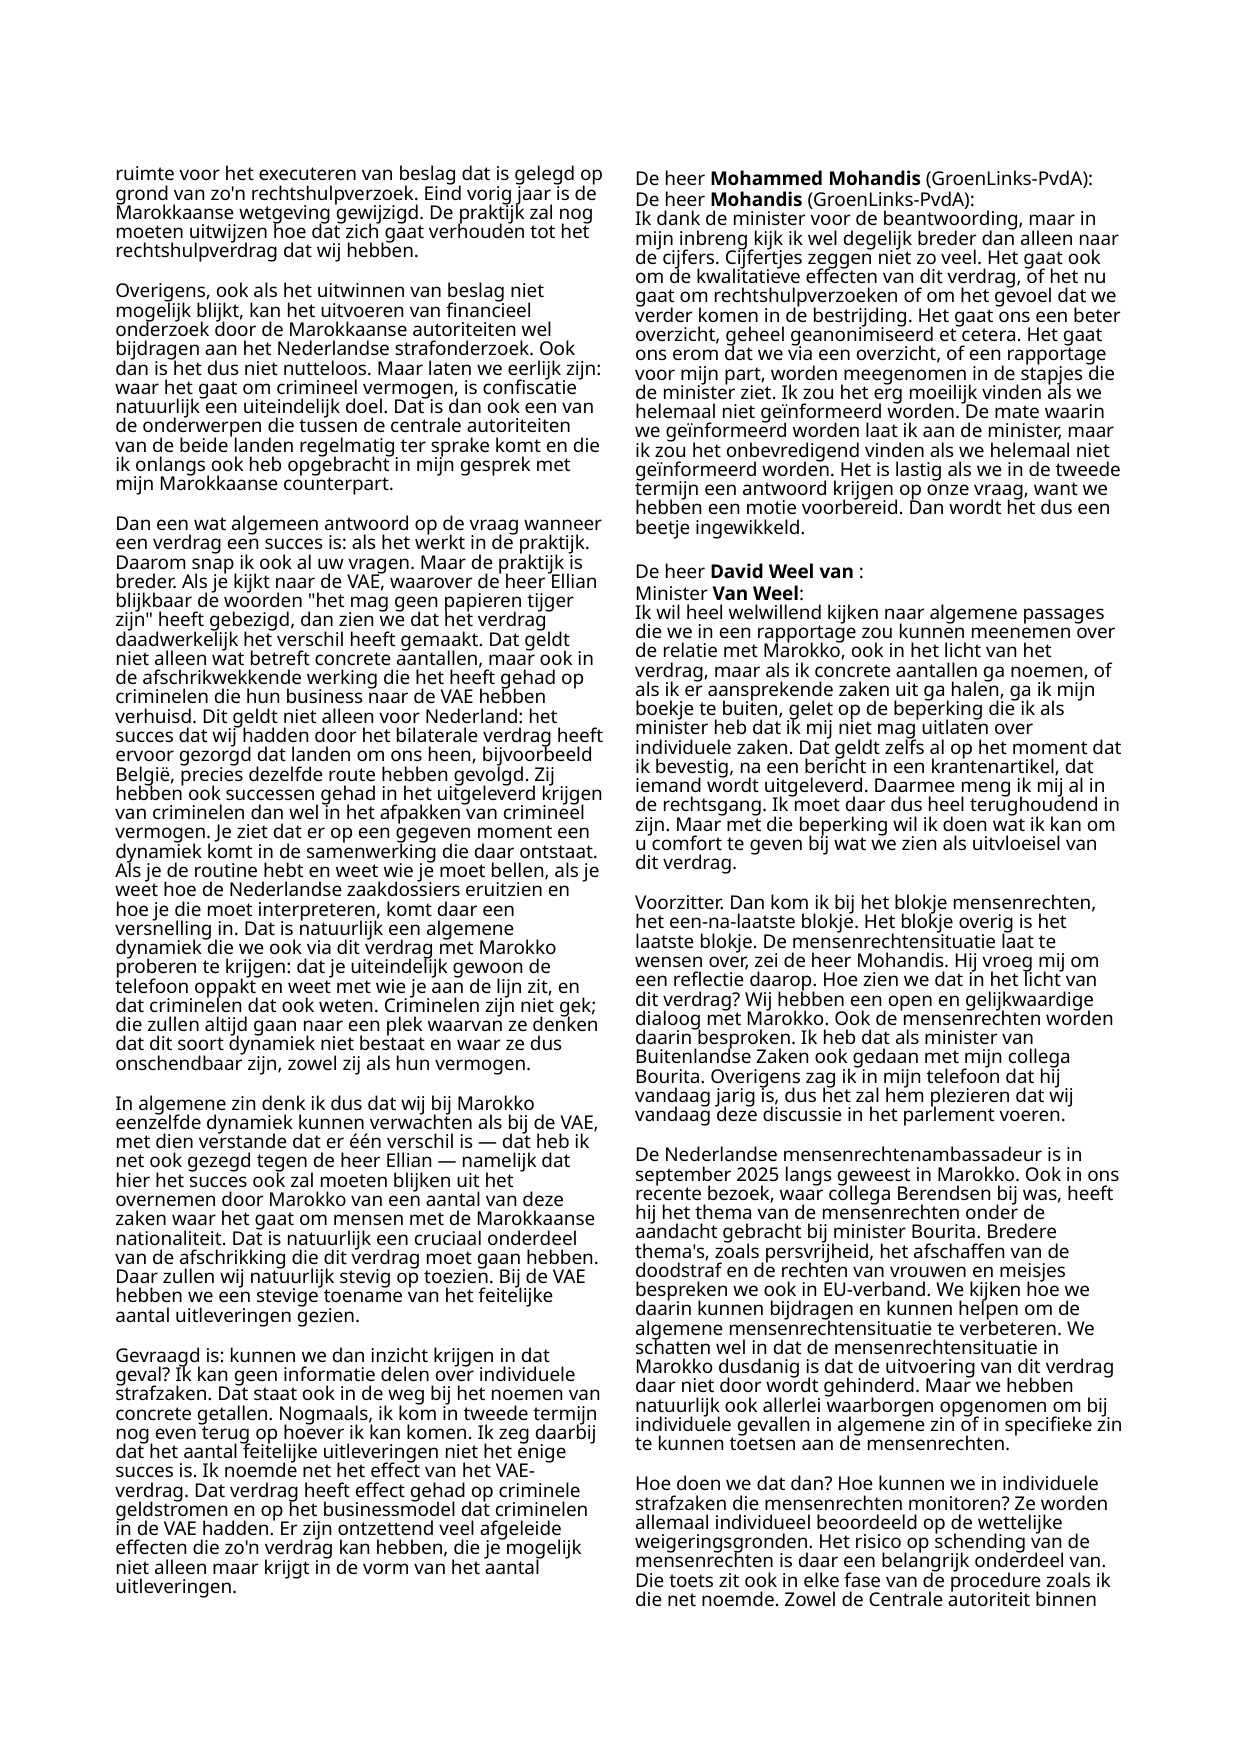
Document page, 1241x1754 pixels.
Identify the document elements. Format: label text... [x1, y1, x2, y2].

text Hoe doen we dat dan? Hoe kunnen we in individuele strafzaken die mensenrechten monitoren? Ze worden allemaal individueel beoordeeld op de wettelijke weigeringsgronden. Het risico op schending van de mensenrechten is daar een belangrijk onderdeel van. Die toets zit ook in elke fase van de procedure zoals ik die net noemde. Zowel de Centrale autoriteit binnen [635, 1475, 1125, 1610]
text Overigens, ook als het uitwinnen van beslag niet mogelijk blijkt, kan het uitvoeren van financieel onderzoek door de Marokkaanse autoriteiten wel bijdragen aan het Nederlandse strafonderzoek. Ook dan is het dus niet nutteloos. Maar laten we eerlijk zijn: waar het gaat om crimineel vermogen, is confiscatie natuurlijk een uiteindelijk doel. Dat is dan ook een van de onderwerpen die tussen de centrale autoriteiten van de beide landen regelmatig ter sprake komt en die ik onlangs ook heb opgebracht in mijn gesprek met mijn Marokkaanse counterpart. [115, 282, 605, 494]
text ruimte voor het executeren van beslag dat is gelegd op grond van zo'n rechtshulpverzoek. Eind vorig jaar is de Marokkaanse wetgeving gewijzigd. De praktijk zal nog moeten uitwijzen hoe dat zich gaat verhouden tot het rechtshulpverdrag dat wij hebben. [115, 165, 605, 262]
text Gevraagd is: kunnen we dan inzicht krijgen in dat geval? Ik kan geen informatie delen over individuele strafzaken. Dat staat ook in de weg bij het noemen van concrete getallen. Nogmaals, ik kom in tweede termijn nog even terug op hoever ik kan komen. Ik zeg daarbij dat het aantal feitelijke uitleveringen niet het enige succes is. Ik noemde net het effect van het VAE-verdrag. Dat verdrag heeft effect gehad op criminele geldstromen en op het businessmodel dat criminelen in de VAE hadden. Er zijn ontzettend veel afgeleide effecten die zo'n verdrag kan hebben, die je mogelijk niet alleen maar krijgt in de vorm van het aantal uitleveringen. [115, 1347, 605, 1597]
text De heer Mohandis (GroenLinks-PvdA): [635, 191, 1125, 210]
text Voorzitter. Dan kom ik bij het blokje mensenrechten, het een-na-laatste blokje. Het blokje overig is het laatste blokje. De mensenrechtensituatie laat te wensen over, zei de heer Mohandis. Hij vroeg mij om een reflectie daarop. Hoe zien we dat in het licht van dit verdrag? Wij hebben een open en gelijkwaardige dialoog met Marokko. Ook de mensenrechten worden daarin besproken. Ik heb dat als minister van Buitenlandse Zaken ook gedaan met mijn collega Bourita. Overigens zag ik in mijn telefoon dat hij vandaag jarig is, dus het zal hem plezieren dat wij vandaag deze discussie in het parlement voeren. [635, 894, 1125, 1126]
text De heer David Weel van : [635, 559, 1125, 584]
text De Nederlandse mensenrechtenambassadeur is in september 2025 langs geweest in Marokko. Ook in ons recente bezoek, waar collega Berendsen bij was, heeft hij het thema van de mensenrechten onder de aandacht gebracht bij minister Bourita. Bredere thema's, zoals persvrijheid, het afschaffen van de doodstraf en de rechten van vrouwen en meisjes bespreken we ook in EU-verband. We kijken hoe we daarin kunnen bijdragen en kunnen helpen om de algemene mensenrechtensituatie te verbeteren. We schatten wel in dat de mensenrechtensituatie in Marokko dusdanig is dat de uitvoering van dit verdrag daar niet door wordt gehinderd. Maar we hebben natuurlijk ook allerlei waarborgen opgenomen om bij individuele gevallen in algemene zin of in specifieke zin te kunnen toetsen aan de mensenrechten. [635, 1146, 1125, 1454]
text In algemene zin denk ik dus dat wij bij Marokko eenzelfde dynamiek kunnen verwachten als bij de VAE, met dien verstande dat er één verschil is — dat heb ik net ook gezegd tegen de heer Ellian — namelijk dat hier het succes ook zal moeten blijken uit het overnemen door Marokko van een aantal van deze zaken waar het gaat om mensen met de Marokkaanse nationaliteit. Dat is natuurlijk een cruciaal onderdeel van de afschrikking die dit verdrag moet gaan hebben. Daar zullen wij natuurlijk stevig op toezien. Bij de VAE hebben we een stevige toename van het feitelijke aantal uitleveringen gezien. [115, 1095, 605, 1326]
text Ik wil heel welwillend kijken naar algemene passages die we in een rapportage zou kunnen meenemen over de relatie met Marokko, ook in het licht van het verdrag, maar als ik concrete aantallen ga noemen, of als ik er aansprekende zaken uit ga halen, ga ik mijn boekje te buiten, gelet op de beperking die ik als minister heb dat ik mij niet mag uitlaten over individuele zaken. Dat geldt zelfs al op het moment dat ik bevestig, na een bericht in een krantenartikel, dat iemand wordt uitgeleverd. Daarmee meng ik mij al in de rechtsgang. Ik moet daar dus heel terughoudend in zijn. Maar met die beperking wil ik doen wat ik kan om u comfort te geven bij wat we zien als uitvloeisel van dit verdrag. [635, 604, 1125, 873]
text De heer Mohammed Mohandis (GroenLinks-PvdA): [635, 165, 1125, 191]
text Ik dank de minister voor de beantwoording, maar in mijn inbreng kijk ik wel degelijk breder dan alleen naar de cijfers. Cijfertjes zeggen niet zo veel. Het gaat ook om de kwalitatieve effecten van dit verdrag, of het nu gaat om rechtshulpverzoeken of om het gevoel dat we verder komen in de bestrijding. Het gaat ons een beter overzicht, geheel geanonimiseerd et cetera. Het gaat ons erom dat we via een overzicht, of een rapportage voor mijn part, worden meegenomen in de stapjes die de minister ziet. Ik zou het erg moeilijk vinden als we helemaal niet geïnformeerd worden. De mate waarin we geïnformeerd worden laat ik aan de minister, maar ik zou het onbevredigend vinden als we helemaal niet geïnformeerd worden. Het is lastig als we in de tweede termijn een antwoord krijgen op onze vraag, want we hebben een motie voorbereid. Dan wordt het dus een beetje ingewikkeld. [635, 210, 1125, 538]
text Minister Van Weel: [635, 584, 1125, 604]
text Dan een wat algemeen antwoord op de vraag wanneer een verdrag een succes is: als het werkt in de praktijk. Daarom snap ik ook al uw vragen. Maar de praktijk is breder. Als je kijkt naar de VAE, waarover de heer Ellian blijkbaar de woorden "het mag geen papieren tijger zijn" heeft gebezigd, dan zien we dat het verdrag daadwerkelijk het verschil heeft gemaakt. Dat geldt niet alleen wat betreft concrete aantallen, maar ook in de afschrikwekkende werking die het heeft gehad op criminelen die hun business naar de VAE hebben verhuisd. Dit geldt niet alleen voor Nederland: het succes dat wij hadden door het bilaterale verdrag heeft ervoor gezorgd dat landen om ons heen, bijvoorbeeld België, precies dezelfde route hebben gevolgd. Zij hebben ook successen gehad in het uitgeleverd krijgen van criminelen dan wel in het afpakken van crimineel vermogen. Je ziet dat er op een gegeven moment een dynamiek komt in de samenwerking die daar ontstaat. Als je de routine hebt en weet wie je moet bellen, als je weet hoe de Nederlandse zaakdossiers eruitzien en hoe je die moet interpreteren, komt daar een versnelling in. Dat is natuurlijk een algemene dynamiek die we ook via dit verdrag met Marokko proberen te krijgen: dat je uiteindelijk gewoon de telefoon oppakt en weet met wie je aan de lijn zit, en dat criminelen dat ook weten. Criminelen zijn niet gek; die zullen altijd gaan naar een plek waarvan ze denken dat dit soort dynamiek niet bestaat en waar ze dus onschendbaar zijn, zowel zij als hun vermogen. [115, 515, 605, 1074]
